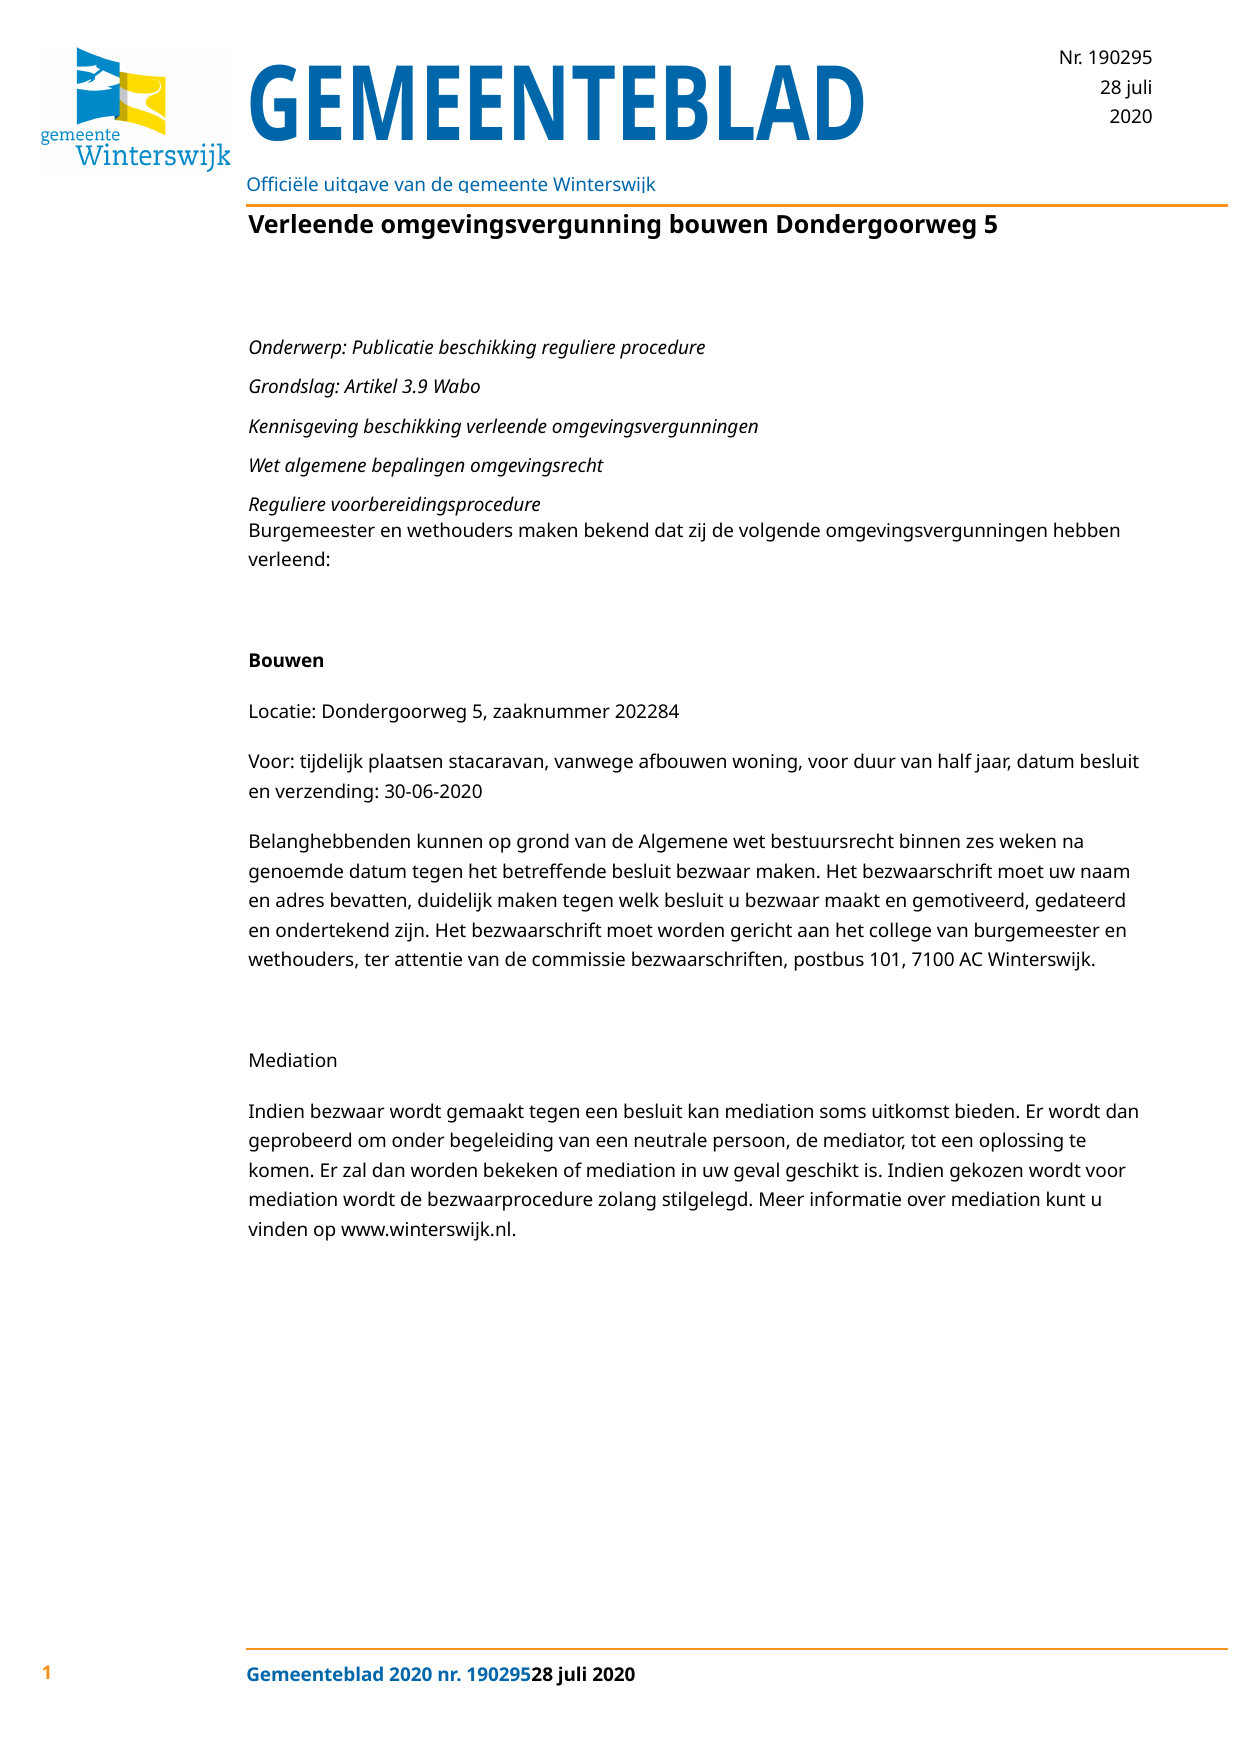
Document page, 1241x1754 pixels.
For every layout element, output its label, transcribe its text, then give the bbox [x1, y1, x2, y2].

text Kennisgeving beschikking verleende omgevingsvergunningen [248, 413, 1152, 438]
text Belanghebbenden kunnen op grond van de Algemene wet bestuursrecht binnen zes weken na genoemde datum tegen het betreffende besluit bezwaar maken. Het bezwaarschrift moet uw naam en adres bevatten, duidelijk maken tegen welk besluit u bezwaar maakt en gemotiveerd, gedateerd en ondertekend zijn. Het bezwaarschrift moet worden gericht aan het college van burgemeester en wethouders, ter attentie van de commissie bezwaarschriften, postbus 101, 7100 AC Winterswijk. [248, 828, 1152, 972]
text Voor: tijdelijk plaatsen stacaravan, vanwege afbouwen woning, voor duur van half jaar, datum besluit en verzending: 30-06-2020 [248, 748, 1152, 804]
picture [225, 153, 231, 162]
text Mediation [248, 1047, 1152, 1073]
text Wet algemene bepalingen omgevingsrecht [248, 452, 1152, 478]
text Indien bezwaar wordt gemaakt tegen een besluit kan mediation soms uitkomst bieden. Er wordt dan geprobeerd om onder begeleiding van een neutrale persoon, de mediator, tot een oplossing te komen. Er zal dan worden bekeken of mediation in uw geval geschikt is. Indien gekozen wordt voor mediation wordt de bezwaarprocedure zolang stilgelegd. Meer informatie over mediation kunt u vinden op www.winterswijk.nl. [248, 1098, 1152, 1242]
text Burgemeester en wethouders maken bekend dat zij de volgende omgevingsvergunningen hebben verleend: [248, 517, 1152, 572]
text Locatie: Dondergoorweg 5, zaaknummer 202284 [248, 698, 1152, 724]
text Onderwerp: Publicatie beschikking reguliere procedure [248, 334, 1152, 360]
text Reguliere voorbereidingsprocedure [248, 491, 1152, 517]
text Grondslag: Artikel 3.9 Wabo [248, 373, 1152, 399]
text Bouwen [248, 647, 1152, 673]
picture [41, 47, 231, 172]
text Verleende omgevingsvergunning bouwen Dondergoorweg 5 [248, 207, 1152, 241]
